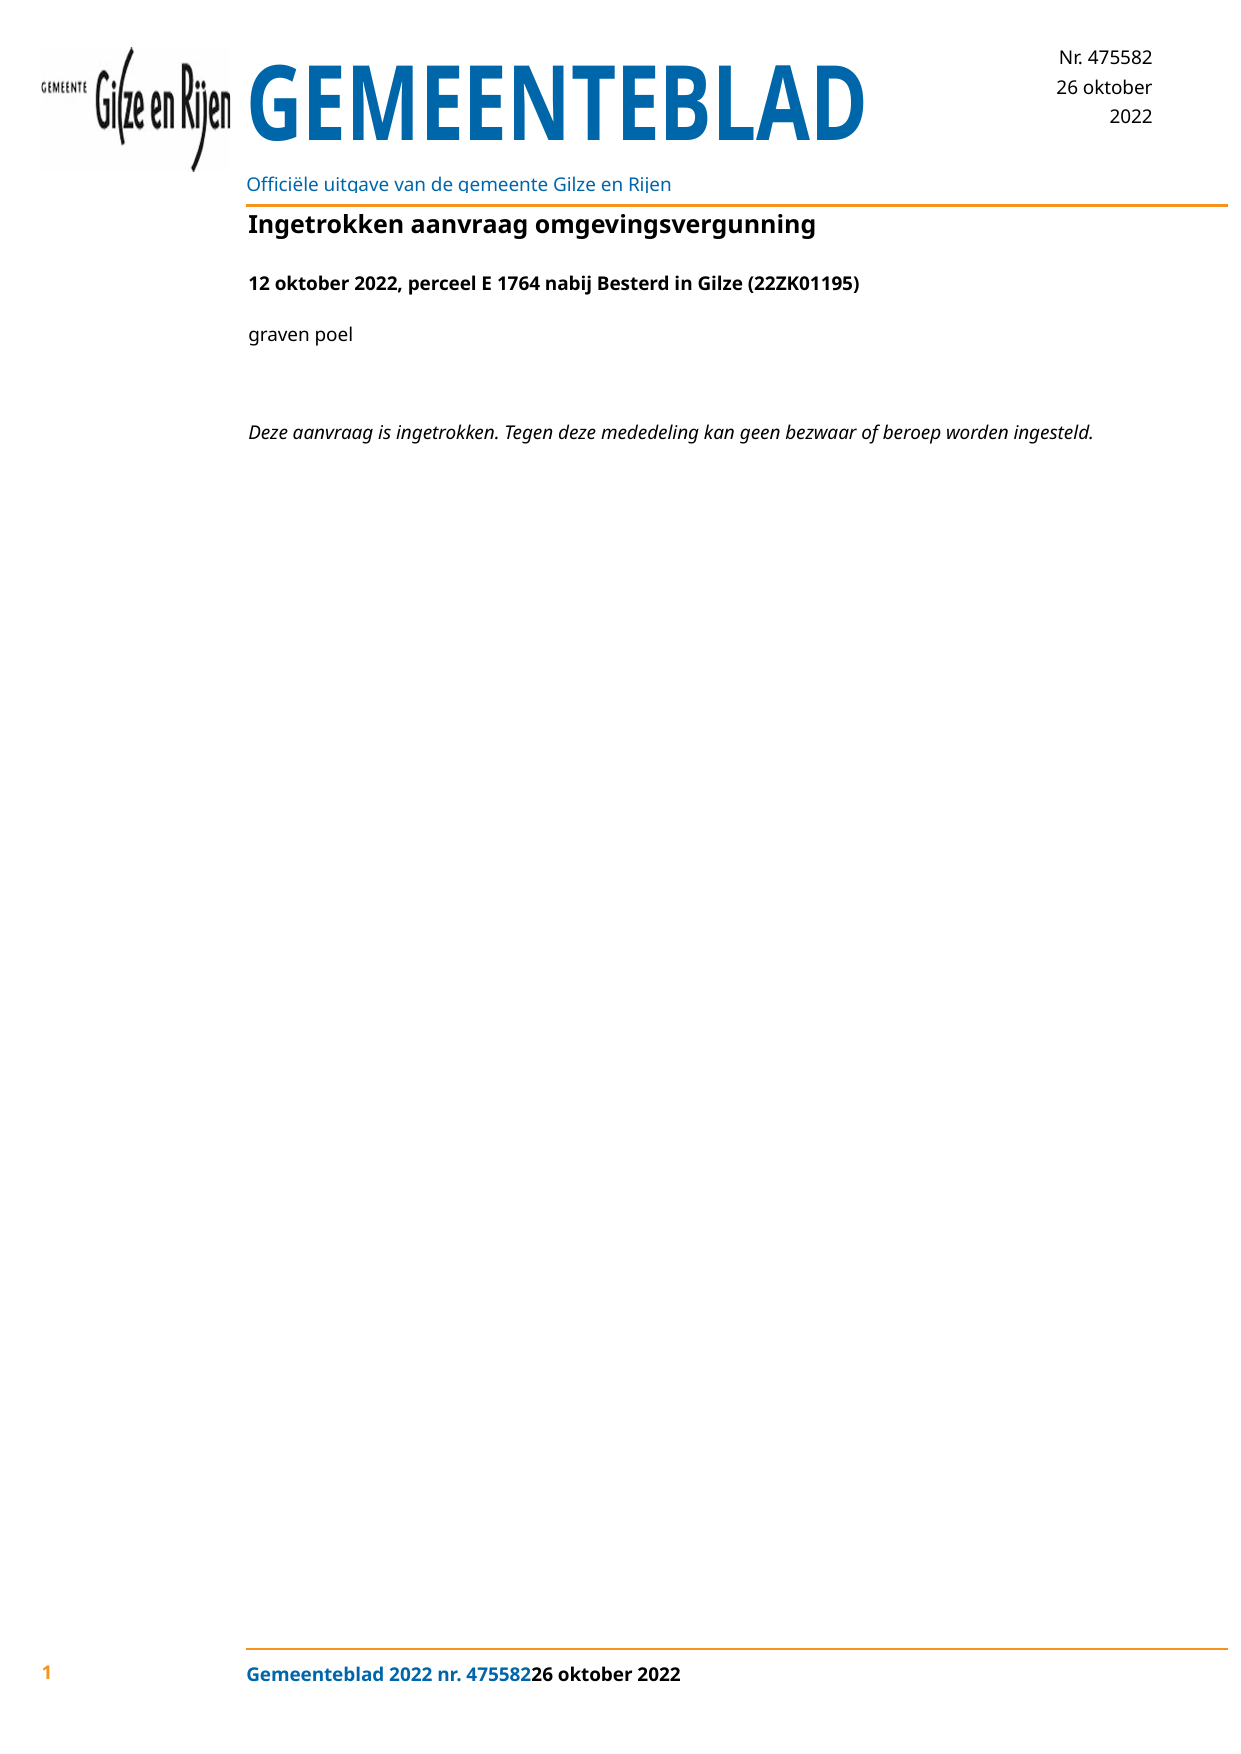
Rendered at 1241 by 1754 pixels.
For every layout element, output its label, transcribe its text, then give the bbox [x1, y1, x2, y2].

text Ingetrokken aanvraag omgevingsvergunning [248, 207, 1152, 241]
text graven poel [248, 321, 1152, 346]
text Deze aanvraag is ingetrokken. Tegen deze mededeling kan geen bezwaar of beroep worden ingesteld. [248, 419, 1152, 445]
text 12 oktober 2022, perceel E 1764 nabij Besterd in Gilze (22ZK01195) [248, 270, 1152, 296]
picture [41, 47, 231, 172]
